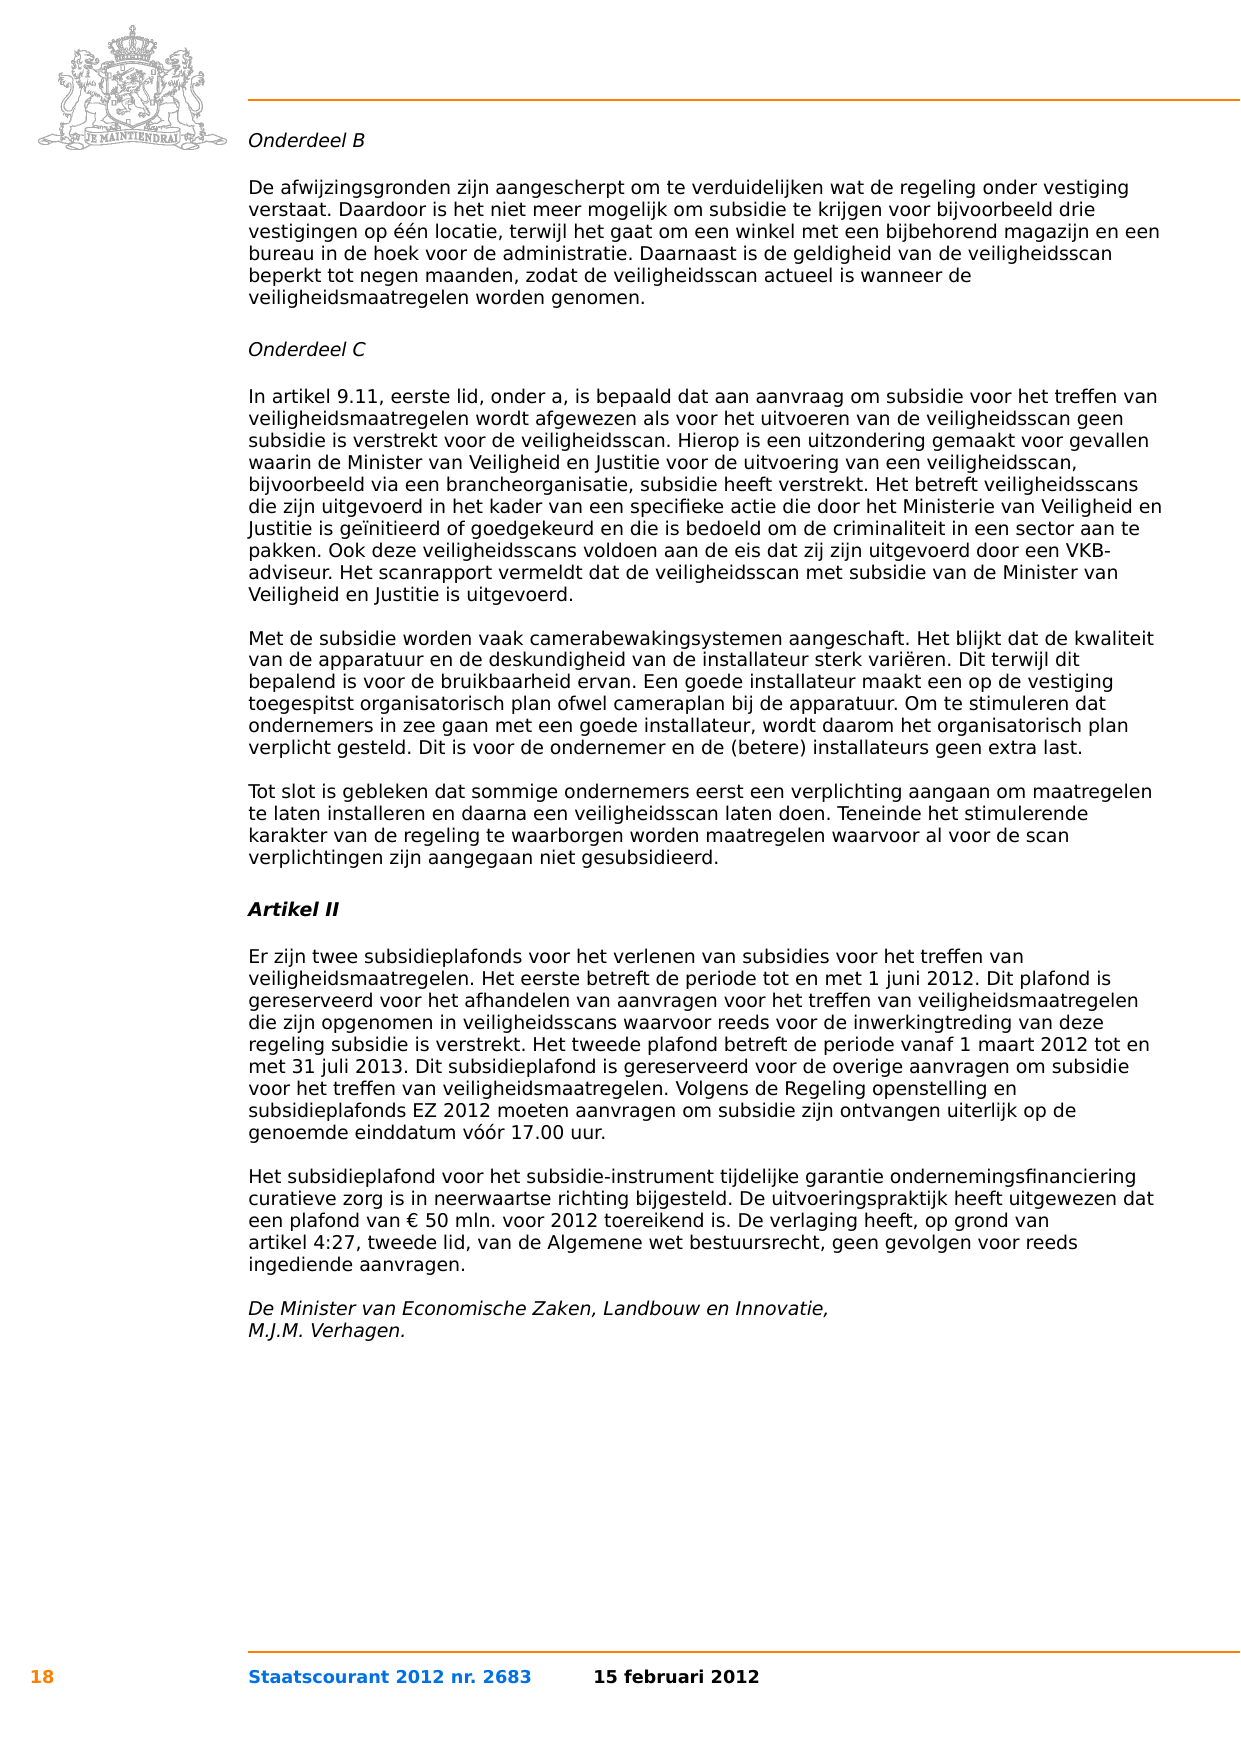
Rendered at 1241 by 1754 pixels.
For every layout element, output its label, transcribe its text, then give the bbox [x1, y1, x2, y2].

picture [38, 25, 227, 150]
subtitle Artikel II [248, 899, 1163, 921]
text Het subsidieplafond voor het subsidie-instrument tijdelijke garantie ondernemingsfinanciering curatieve zorg is in neerwaartse richting bijgesteld. De uitvoeringspraktijk heeft uitgewezen dat een plafond van € 50 mln. voor 2012 toereikend is. De verlaging heeft, op grond van artikel 4:27, tweede lid, van de Algemene wet bestuursrecht, geen gevolgen voor reeds ingediende aanvragen. [248, 1166, 1163, 1276]
subtitle Onderdeel C [248, 339, 1163, 361]
text In artikel 9.11, eerste lid, onder a, is bepaald dat aan aanvraag om subsidie voor het treffen van veiligheidsmaatregelen wordt afgewezen als voor het uitvoeren van de veiligheidsscan geen subsidie is verstrekt voor de veiligheidsscan. Hierop is een uitzondering gemaakt voor gevallen waarin de Minister van Veiligheid en Justitie voor de uitvoering van een veiligheidsscan, bijvoorbeeld via een brancheorganisatie, subsidie heeft verstrekt. Het betreft veiligheidsscans die zijn uitgevoerd in het kader van een specifieke actie die door het Ministerie van Veiligheid en Justitie is geïnitieerd of goedgekeurd en die is bedoeld om de criminaliteit in een sector aan te pakken. Ook deze veiligheidsscans voldoen aan de eis dat zij zijn uitgevoerd door een VKB-adviseur. Het scanrapport vermeldt dat de veiligheidsscan met subsidie van de Minister van Veiligheid en Justitie is uitgevoerd. [248, 386, 1163, 606]
text De Minister van Economische Zaken, Landbouw en Innovatie, M.J.M. Verhagen. [248, 1297, 1163, 1341]
text Tot slot is gebleken dat sommige ondernemers eerst een verplichting aangaan om maatregelen te laten installeren en daarna een veiligheidsscan laten doen. Teneinde het stimulerende karakter van de regeling te waarborgen worden maatregelen waarvoor al voor de scan verplichtingen zijn aangegaan niet gesubsidieerd. [248, 781, 1163, 869]
text Er zijn twee subsidieplafonds voor het verlenen van subsidies voor het treffen van veiligheidsmaatregelen. Het eerste betreft de periode tot en met 1 juni 2012. Dit plafond is gereserveerd voor het afhandelen van aanvragen voor het treffen van veiligheidsmaatregelen die zijn opgenomen in veiligheidsscans waarvoor reeds voor de inwerkingtreding van deze regeling subsidie is verstrekt. Het tweede plafond betreft de periode vanaf 1 maart 2012 tot en met 31 juli 2013. Dit subsidieplafond is gereserveerd voor de overige aanvragen om subsidie voor het treffen van veiligheidsmaatregelen. Volgens de Regeling openstelling en subsidieplafonds EZ 2012 moeten aanvragen om subsidie zijn ontvangen uiterlijk op de genoemde einddatum vóór 17.00 uur. [248, 946, 1163, 1144]
subtitle Onderdeel B [248, 130, 1163, 152]
text Met de subsidie worden vaak camerabewakingsystemen aangeschaft. Het blijkt dat de kwaliteit van de apparatuur en de deskundigheid van de installateur sterk variëren. Dit terwijl dit bepalend is voor de bruikbaarheid ervan. Een goede installateur maakt een op de vestiging toegespitst organisatorisch plan ofwel cameraplan bij de apparatuur. Om te stimuleren dat ondernemers in zee gaan met een goede installateur, wordt daarom het organisatorisch plan verplicht gesteld. Dit is voor de ondernemer en de (betere) installateurs geen extra last. [248, 627, 1163, 759]
text De afwijzingsgronden zijn aangescherpt om te verduidelijken wat de regeling onder vestiging verstaat. Daardoor is het niet meer mogelijk om subsidie te krijgen voor bijvoorbeeld drie vestigingen op één locatie, terwijl het gaat om een winkel met een bijbehorend magazijn en een bureau in de hoek voor de administratie. Daarnaast is de geldigheid van de veiligheidsscan beperkt tot negen maanden, zodat de veiligheidsscan actueel is wanneer de veiligheidsmaatregelen worden genomen. [248, 177, 1163, 309]
